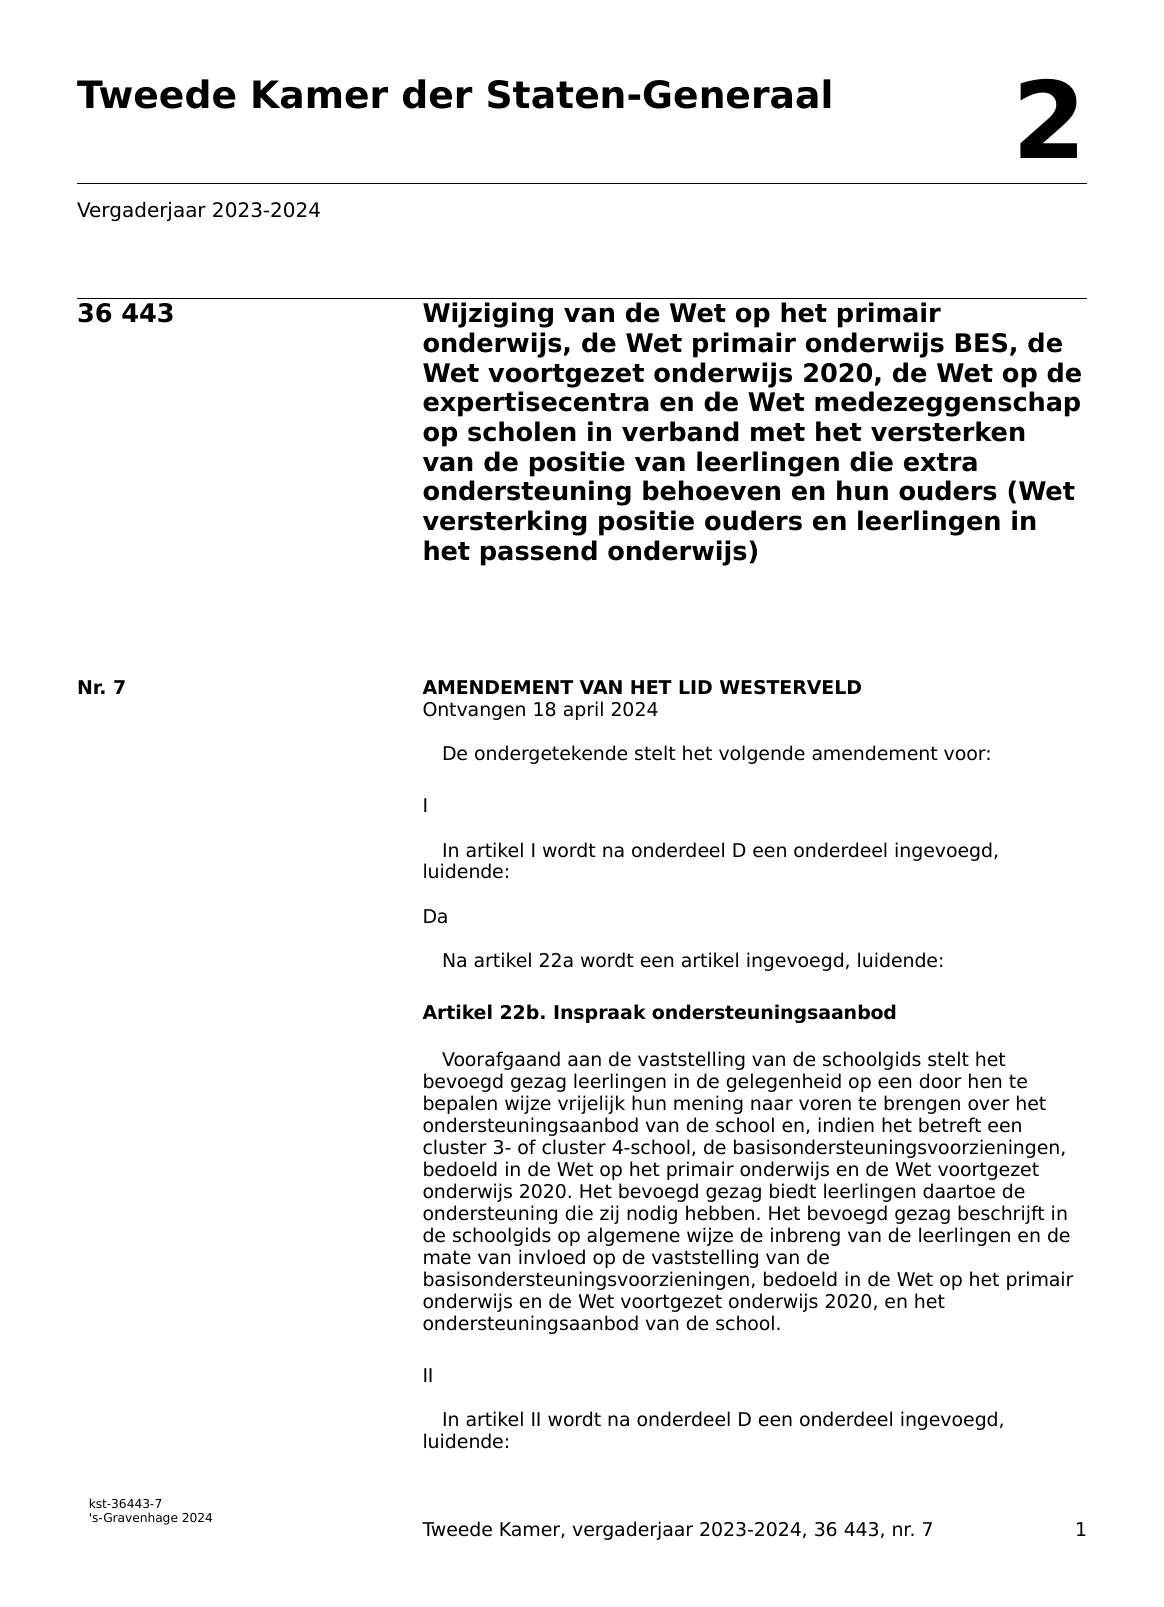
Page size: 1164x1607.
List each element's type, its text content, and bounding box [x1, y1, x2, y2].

subtitle Artikel 22b. Inspraak ondersteuningsaanbod [422, 1002, 1087, 1024]
subtitle II [422, 1364, 1087, 1386]
subtitle 36 443 Wijziging van de Wet op het primair onderwijs, de Wet primair onderwijs BES, de Wet voortgezet onderwijs 2020, de Wet op de expertisecentra en de Wet medezeggenschap op scholen in verband met het versterken van de positie van leerlingen die extra ondersteuning behoeven en hun ouders (Wet versterking positie ouders en leerlingen in het passend onderwijs) [77, 299, 1087, 566]
table_header Tweede Kamer der Staten-Generaal [77, 59, 886, 183]
text Ontvangen 18 april 2024 [422, 699, 1087, 721]
text Da [422, 906, 1087, 928]
table_cell Vergaderjaar 2023-2024 [77, 184, 1087, 298]
text In artikel II wordt na onderdeel D een onderdeel ingevoegd, luidende: [422, 1409, 1087, 1453]
text kst-36443-7 [88, 1497, 323, 1511]
table_header 2 [886, 59, 1087, 183]
text Na artikel 22a wordt een artikel ingevoegd, luidende: [422, 950, 1087, 972]
subtitle Nr. 7 AMENDEMENT VAN HET LID WESTERVELD [77, 677, 1087, 699]
text In artikel I wordt na onderdeel D een onderdeel ingevoegd, luidende: [422, 839, 1087, 883]
text Voorafgaand aan de vaststelling van de schoolgids stelt het bevoegd gezag leerlingen in de gelegenheid op een door hen te bepalen wijze vrijelijk hun mening naar voren te brengen over het ondersteuningsaanbod van de school en, indien het betreft een cluster 3- of cluster 4-school, de basisondersteuningsvoorzieningen, bedoeld in de Wet op het primair onderwijs en de Wet voortgezet onderwijs 2020. Het bevoegd gezag biedt leerlingen daartoe de ondersteuning die zij nodig hebben. Het bevoegd gezag beschrijft in de schoolgids op algemene wijze de inbreng van de leerlingen en de mate van invloed op de vaststelling van de basisondersteuningsvoorzieningen, bedoeld in de Wet op het primair onderwijs en de Wet voortgezet onderwijs 2020, en het ondersteuningsaanbod van de school. [422, 1049, 1087, 1334]
subtitle I [422, 795, 1087, 817]
text De ondergetekende stelt het volgende amendement voor: [422, 743, 1087, 765]
text 's-Gravenhage 2024 [88, 1511, 323, 1525]
